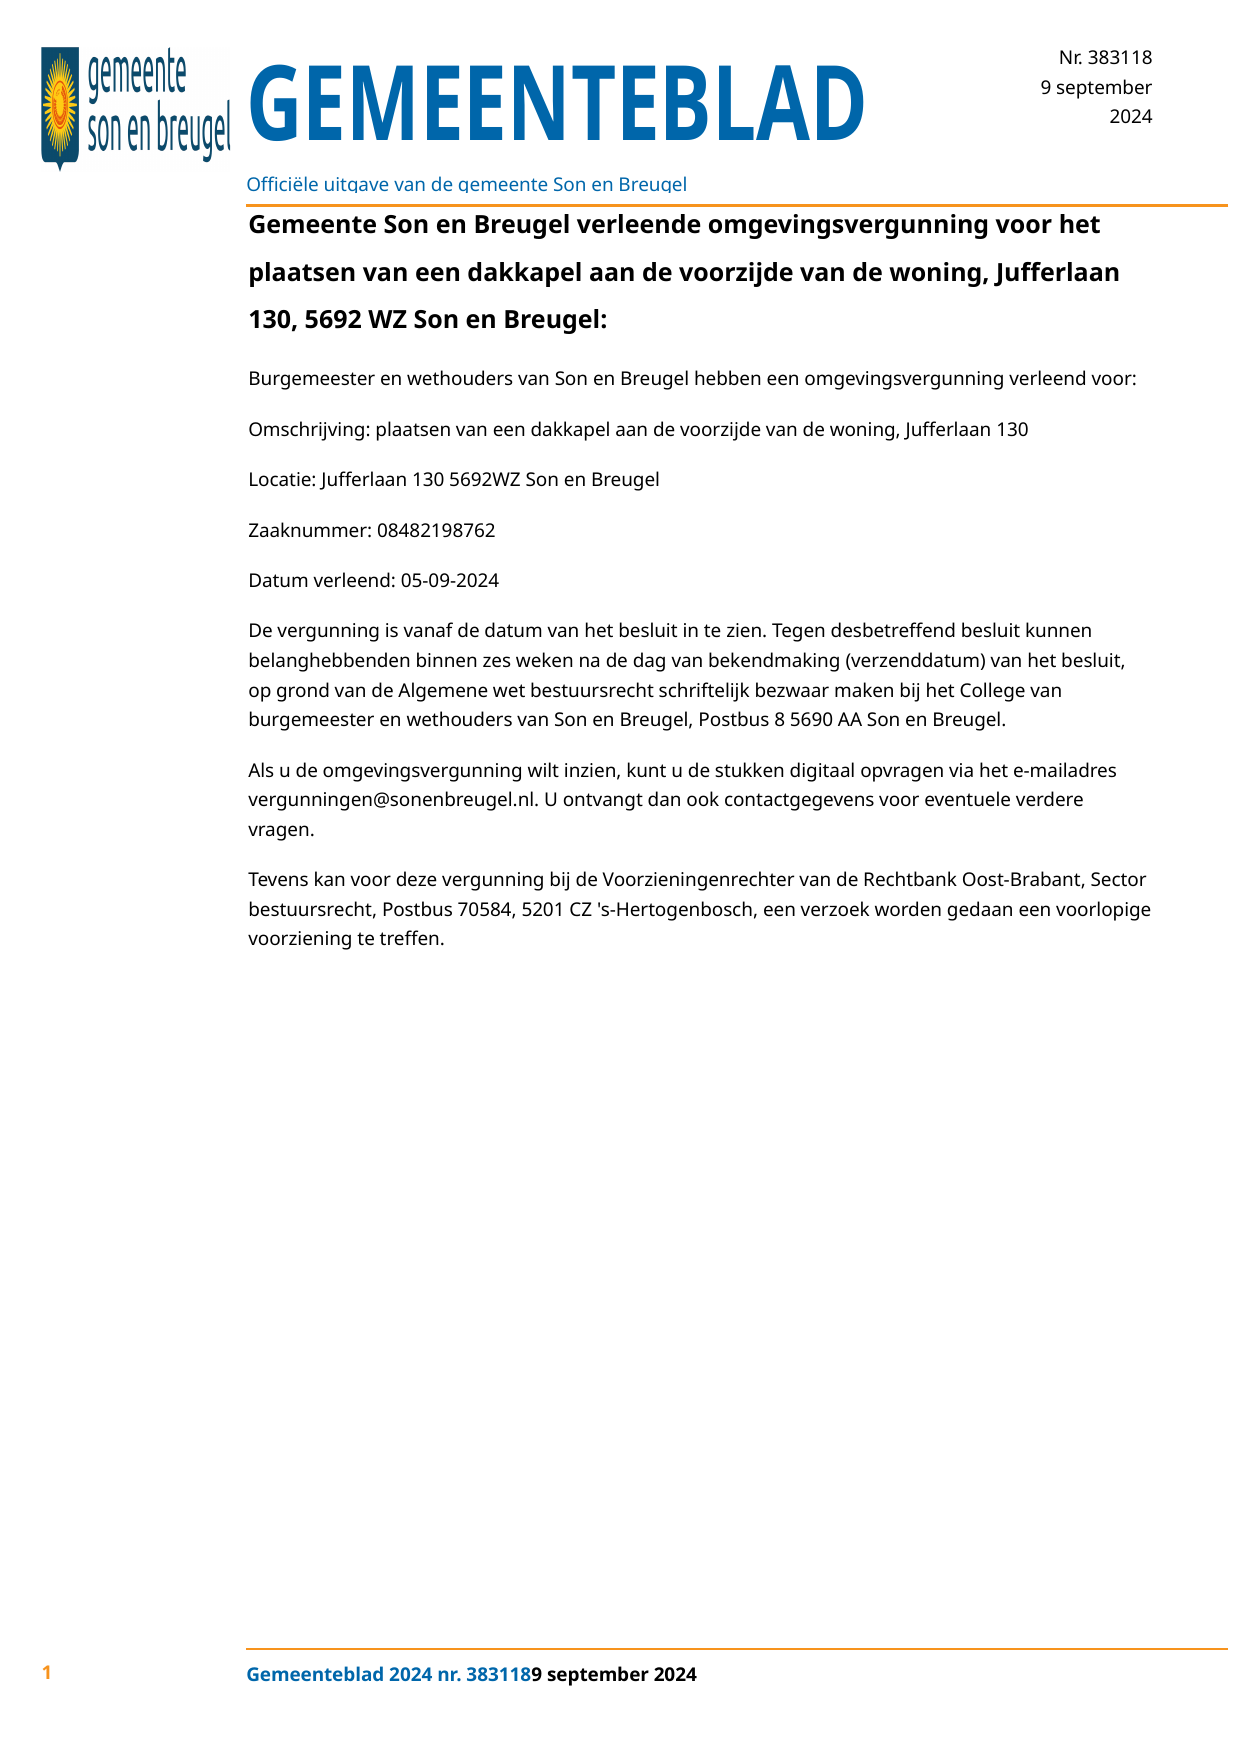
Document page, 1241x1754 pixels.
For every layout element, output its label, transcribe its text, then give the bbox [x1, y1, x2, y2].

text Zaaknummer: 08482198762 [248, 517, 1152, 542]
text Als u de omgevingsvergunning wilt inzien, kunt u de stukken digitaal opvragen via het e-mailadres vergunningen@sonenbreugel.nl. U ontvangt dan ook contactgegevens voor eventuele verdere vragen. [248, 757, 1152, 842]
text De vergunning is vanaf de datum van het besluit in te zien. Tegen desbetreffend besluit kunnen belanghebbenden binnen zes weken na de dag van bekendmaking (verzenddatum) van het besluit, op grond van de Algemene wet bestuursrecht schriftelijk bezwaar maken bij het College van burgemeester en wethouders van Son en Breugel, Postbus 8 5690 AA Son en Breugel. [248, 618, 1152, 732]
picture [41, 47, 231, 172]
text Omschrijving: plaatsen van een dakkapel aan de voorzijde van de woning, Jufferlaan 130 [248, 416, 1152, 442]
text Datum verleend: 05-09-2024 [248, 567, 1152, 593]
text Locatie: Jufferlaan 130 5692WZ Son en Breugel [248, 466, 1152, 492]
text Burgemeester en wethouders van Son en Breugel hebben een omgevingsvergunning verleend voor: [248, 366, 1152, 391]
text Tevens kan voor deze vergunning bij de Voorzieningenrechter van de Rechtbank Oost-Brabant, Sector bestuursrecht, Postbus 70584, 5201 CZ 's-Hertogenbosch, een verzoek worden gedaan een voorlopige voorziening te treffen. [248, 866, 1152, 951]
text Gemeente Son en Breugel verleende omgevingsvergunning voor het plaatsen van een dakkapel aan de voorzijde van de woning, Jufferlaan 130, 5692 WZ Son en Breugel: [248, 207, 1152, 336]
